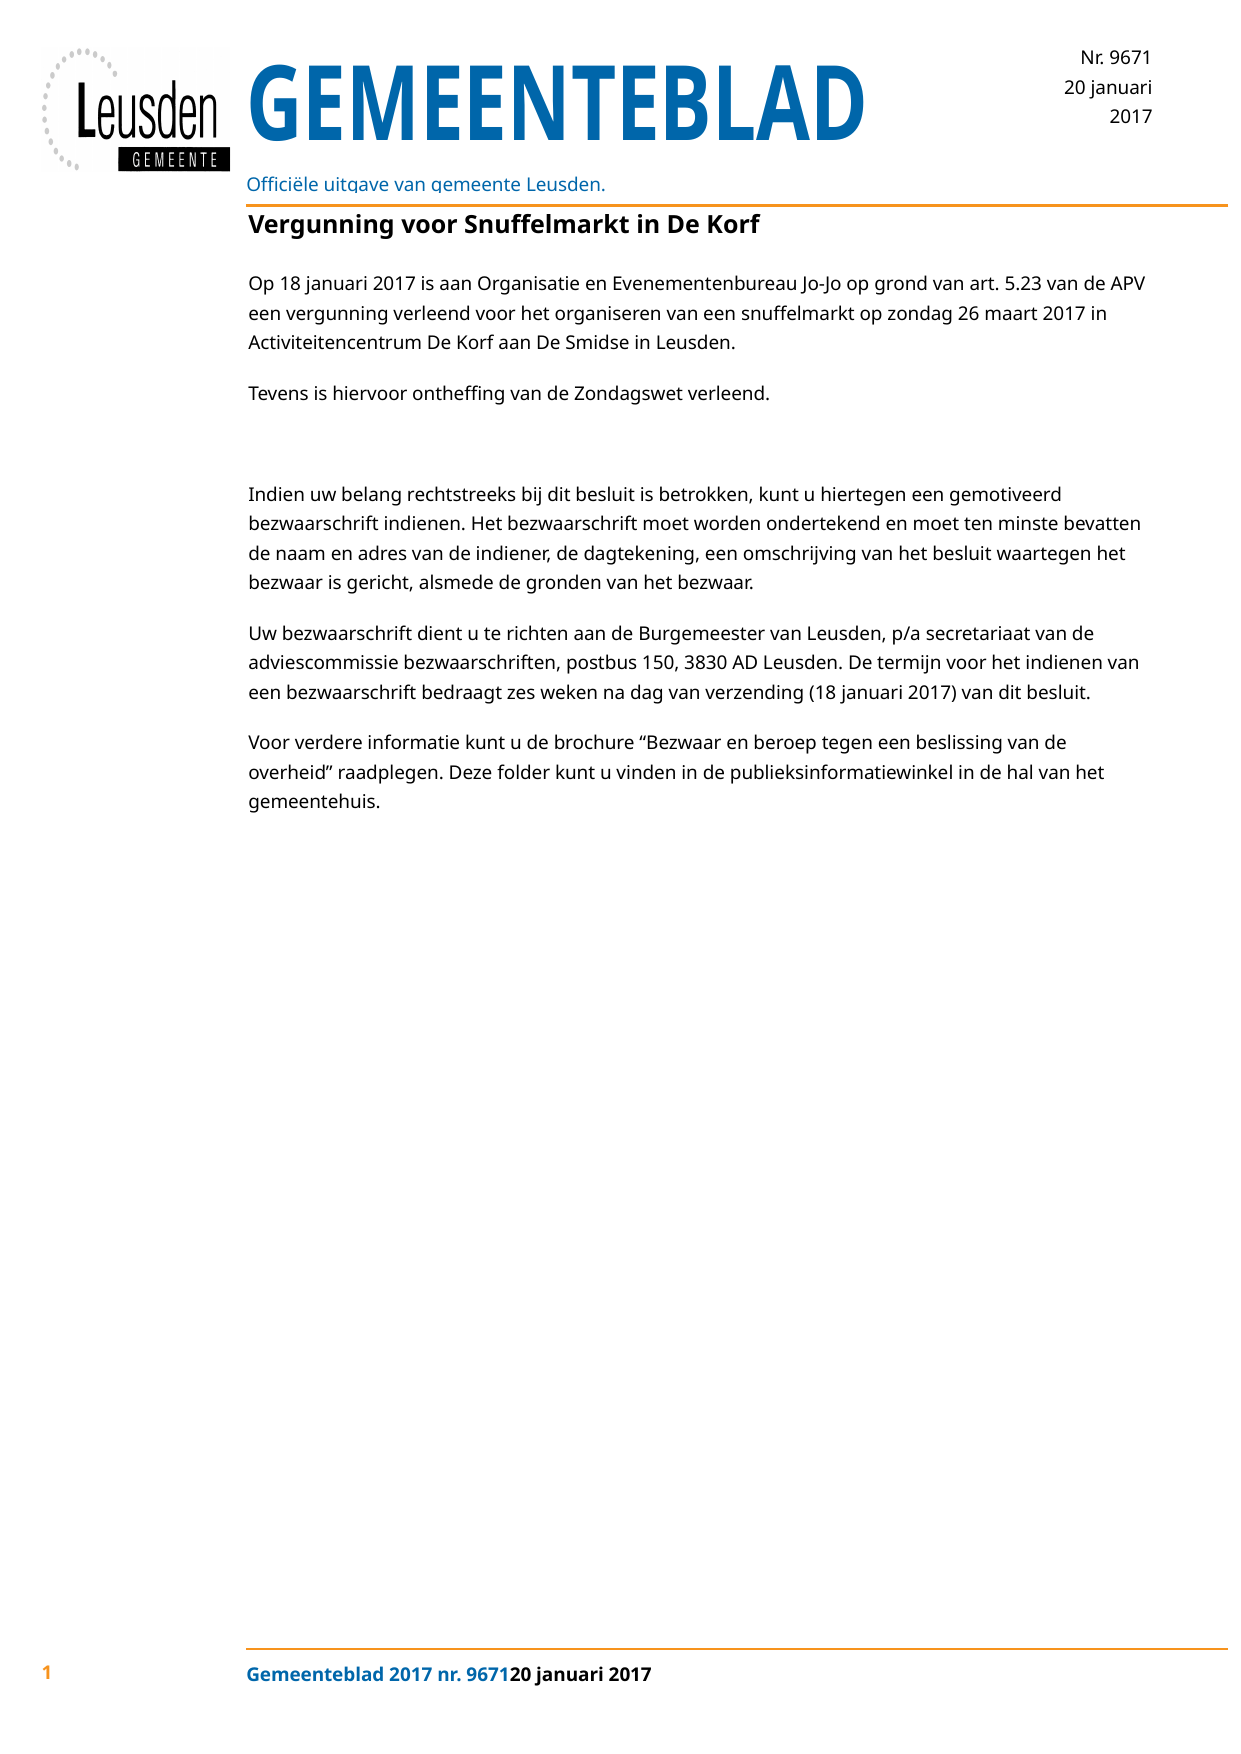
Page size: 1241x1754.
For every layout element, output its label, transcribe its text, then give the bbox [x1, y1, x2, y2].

text Voor verdere informatie kunt u de brochure “Bezwaar en beroep tegen een beslissing van de overheid” raadplegen. Deze folder kunt u vinden in de publieksinformatiewinkel in de hal van het gemeentehuis. [248, 729, 1152, 814]
picture [41, 47, 231, 172]
text Tevens is hiervoor ontheffing van de Zondagswet verleend. [248, 380, 1152, 406]
text Uw bezwaarschrift dient u te richten aan de Burgemeester van Leusden, p/a secretariaat van de adviescommissie bezwaarschriften, postbus 150, 3830 AD Leusden. De termijn voor het indienen van een bezwaarschrift bedraagt zes weken na dag van verzending (18 januari 2017) van dit besluit. [248, 620, 1152, 705]
text Op 18 januari 2017 is aan Organisatie en Evenementenbureau Jo-Jo op grond van art. 5.23 van de APV een vergunning verleend voor het organiseren van een snuffelmarkt op zondag 26 maart 2017 in Activiteitencentrum De Korf aan De Smidse in Leusden. [248, 270, 1152, 355]
text Vergunning voor Snuffelmarkt in De Korf [248, 207, 1152, 241]
text Indien uw belang rechtstreeks bij dit besluit is betrokken, kunt u hiertegen een gemotiveerd bezwaarschrift indienen. Het bezwaarschrift moet worden ondertekend en moet ten minste bevatten de naam en adres van de indiener, de dagtekening, een omschrijving van het besluit waartegen het bezwaar is gericht, alsmede de gronden van het bezwaar. [248, 481, 1152, 595]
